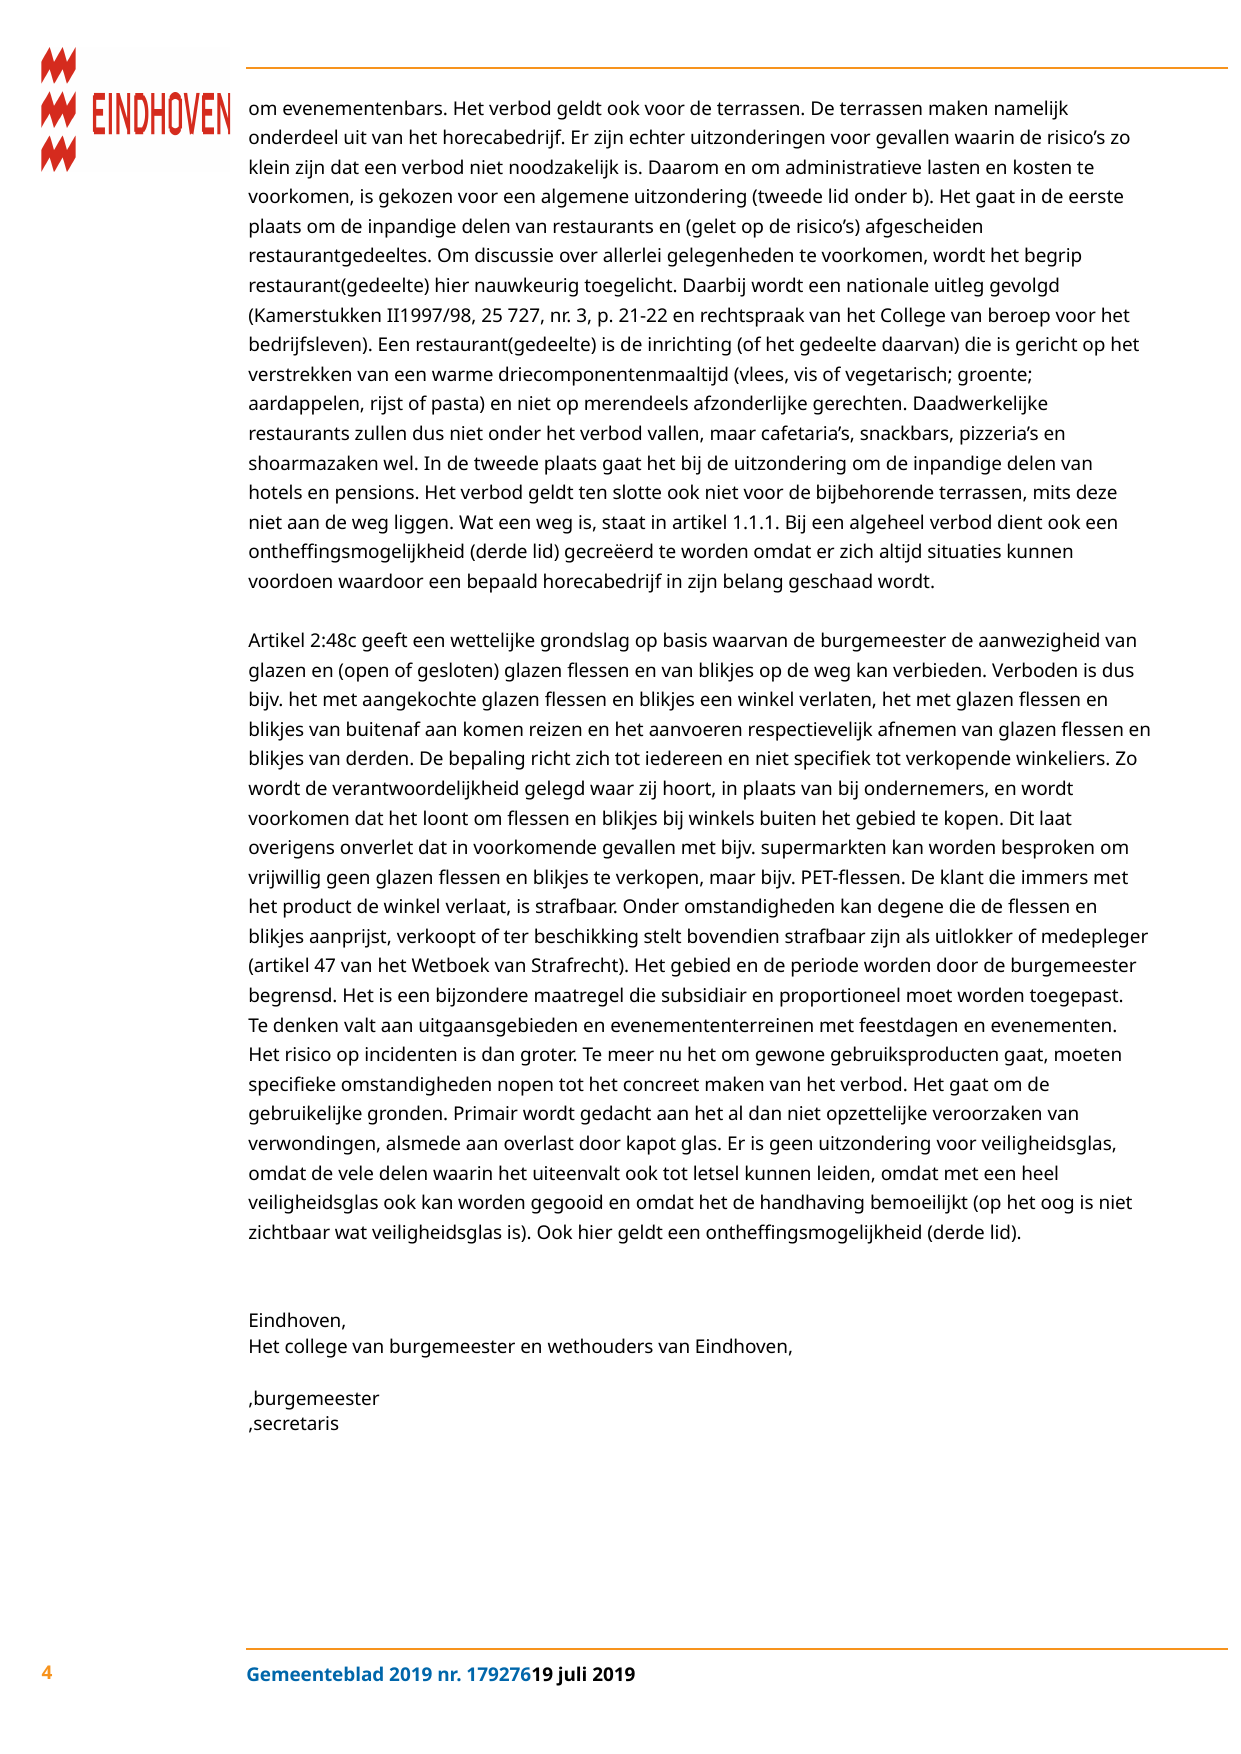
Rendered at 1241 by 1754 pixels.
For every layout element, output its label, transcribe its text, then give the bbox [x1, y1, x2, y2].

text Het college van burgemeester en wethouders van Eindhoven, [248, 1333, 1152, 1359]
text om evenementenbars. Het verbod geldt ook voor de terrassen. De terrassen maken namelijk onderdeel uit van het horecabedrijf. Er zijn echter uitzonderingen voor gevallen waarin de risico’s zo klein zijn dat een verbod niet noodzakelijk is. Daarom en om administratieve lasten en kosten te voorkomen, is gekozen voor een algemene uitzondering (tweede lid onder b). Het gaat in de eerste plaats om de inpandige delen van restaurants en (gelet op de risico’s) afgescheiden restaurantgedeeltes. Om discussie over allerlei gelegenheden te voorkomen, wordt het begrip restaurant(gedeelte) hier nauwkeurig toegelicht. Daarbij wordt een nationale uitleg gevolgd (Kamerstukken II1997/98, 25 727, nr. 3, p. 21-22 en rechtspraak van het College van beroep voor het bedrijfsleven). Een restaurant(gedeelte) is de inrichting (of het gedeelte daarvan) die is gericht op het verstrekken van een warme driecomponentenmaaltijd (vlees, vis of vegetarisch; groente; aardappelen, rijst of pasta) en niet op merendeels afzonderlijke gerechten. Daadwerkelijke restaurants zullen dus niet onder het verbod vallen, maar cafetaria’s, snackbars, pizzeria’s en shoarmazaken wel. In de tweede plaats gaat het bij de uitzondering om de inpandige delen van hotels en pensions. Het verbod geldt ten slotte ook niet voor de bijbehorende terrassen, mits deze niet aan de weg liggen. Wat een weg is, staat in artikel 1.1.1. Bij een algeheel verbod dient ook een ontheffingsmogelijkheid (derde lid) gecreëerd te worden omdat er zich altijd situaties kunnen voordoen waardoor een bepaald horecabedrijf in zijn belang geschaad wordt. [248, 95, 1152, 594]
text Te denken valt aan uitgaansgebieden en evenemententerreinen met feestdagen en evenementen. Het risico op incidenten is dan groter. Te meer nu het om gewone gebruiksproducten gaat, moeten specifieke omstandigheden nopen tot het concreet maken van het verbod. Het gaat om de gebruikelijke gronden. Primair wordt gedacht aan het al dan niet opzettelijke veroorzaken van verwondingen, alsmede aan overlast door kapot glas. Er is geen uitzondering voor veiligheidsglas, omdat de vele delen waarin het uiteenvalt ook tot letsel kunnen leiden, omdat met een heel veiligheidsglas ook kan worden gegooid en omdat het de handhaving bemoeilijkt (op het oog is niet zichtbaar wat veiligheidsglas is). Ook hier geldt een ontheffingsmogelijkheid (derde lid). [248, 1012, 1152, 1245]
text ,burgemeester [248, 1385, 1152, 1411]
text ,secretaris [248, 1411, 1152, 1436]
picture [41, 47, 231, 172]
text Eindhoven, [248, 1308, 1152, 1333]
text Artikel 2:48c geeft een wettelijke grondslag op basis waarvan de burgemeester de aanwezigheid van glazen en (open of gesloten) glazen flessen en van blikjes op de weg kan verbieden. Verboden is dus bijv. het met aangekochte glazen flessen en blikjes een winkel verlaten, het met glazen flessen en blikjes van buitenaf aan komen reizen en het aanvoeren respectievelijk afnemen van glazen flessen en blikjes van derden. De bepaling richt zich tot iedereen en niet specifiek tot verkopende winkeliers. Zo wordt de verantwoordelijkheid gelegd waar zij hoort, in plaats van bij ondernemers, en wordt voorkomen dat het loont om flessen en blikjes bij winkels buiten het gebied te kopen. Dit laat overigens onverlet dat in voorkomende gevallen met bijv. supermarkten kan worden besproken om vrijwillig geen glazen flessen en blikjes te verkopen, maar bijv. PET-flessen. De klant die immers met het product de winkel verlaat, is strafbaar. Onder omstandigheden kan degene die de flessen en blikjes aanprijst, verkoopt of ter beschikking stelt bovendien strafbaar zijn als uitlokker of medepleger (artikel 47 van het Wetboek van Strafrecht). Het gebied en de periode worden door de burgemeester begrensd. Het is een bijzondere maatregel die subsidiair en proportioneel moet worden toegepast. [248, 627, 1152, 1008]
